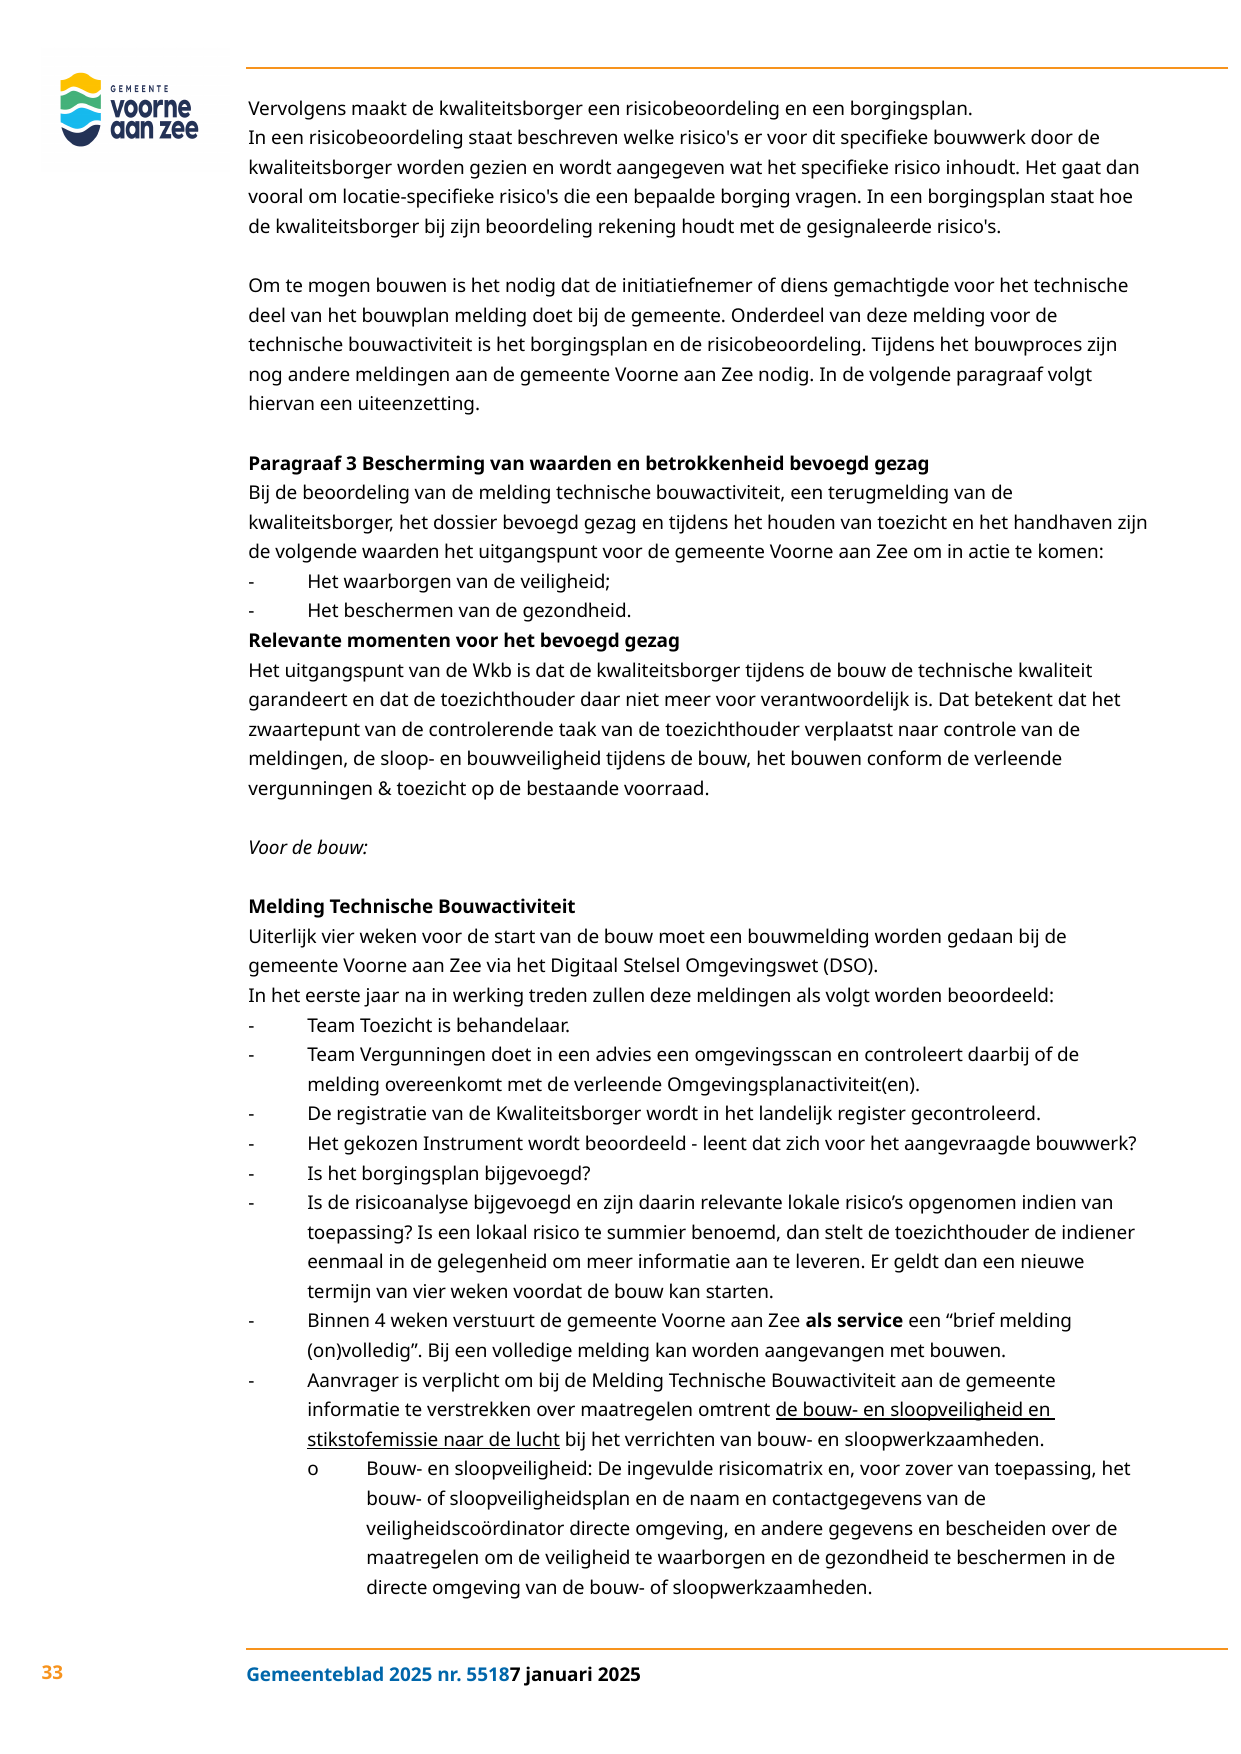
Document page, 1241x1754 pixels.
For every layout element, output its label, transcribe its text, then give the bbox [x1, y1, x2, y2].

text Paragraaf 3 Bescherming van waarden en betrokkenheid bevoegd gezag [248, 450, 1152, 476]
list Is de risicoanalyse bijgevoegd en zijn daarin relevante lokale risico’s opgenomen indien van toepassing? Is een lokaal risico te summier benoemd, dan stelt de toezichthouder de indiener eenmaal in de gelegenheid om meer informatie aan te leveren. Er geldt dan een nieuwe termijn van vier weken voordat de bouw kan starten. [248, 1189, 1152, 1304]
list Het waarborgen van de veiligheid; [248, 568, 1152, 594]
picture [41, 47, 231, 172]
text Bij de beoordeling van de melding technische bouwactiviteit, een terugmelding van de kwaliteitsborger, het dossier bevoegd gezag en tijdens het houden van toezicht en het handhaven zijn de volgende waarden het uitgangspunt voor de gemeente Voorne aan Zee om in actie te komen: [248, 479, 1152, 564]
text Het uitgangspunt van de Wkb is dat de kwaliteitsborger tijdens de bouw de technische kwaliteit garandeert en dat de toezichthouder daar niet meer voor verantwoordelijk is. Dat betekent dat het zwaartepunt van de controlerende taak van de toezichthouder verplaatst naar controle van de meldingen, de sloop- en bouwveiligheid tijdens de bouw, het bouwen conform de verleende vergunningen & toezicht op de bestaande voorraad. [248, 657, 1152, 801]
text Voor de bouw: [248, 834, 1152, 860]
text Uiterlijk vier weken voor de start van de bouw moet een bouwmelding worden gedaan bij de gemeente Voorne aan Zee via het Digitaal Stelsel Omgevingswet (DSO). [248, 923, 1152, 978]
text Vervolgens maakt de kwaliteitsborger een risicobeoordeling en een borgingsplan. [248, 95, 1152, 121]
list Team Toezicht is behandelaar. [248, 1012, 1152, 1038]
text In een risicobeoordeling staat beschreven welke risico's er voor dit specifieke bouwwerk door de kwaliteitsborger worden gezien en wordt aangegeven wat het specifieke risico inhoudt. Het gaat dan vooral om locatie-specifieke risico's die een bepaalde borging vragen. In een borgingsplan staat hoe de kwaliteitsborger bij zijn beoordeling rekening houdt met de gesignaleerde risico's. [248, 124, 1152, 239]
list Binnen 4 weken verstuurt de gemeente Voorne aan Zee als service een “brief melding (on)volledig”. Bij een volledige melding kan worden aangevangen met bouwen. [248, 1308, 1152, 1363]
list Aanvrager is verplicht om bij de Melding Technische Bouwactiviteit aan de gemeente informatie te verstrekken over maatregelen omtrent de bouw- en sloopveiligheid en stikstofemissie naar de lucht bij het verrichten van bouw- en sloopwerkzaamheden. [248, 1367, 1152, 1452]
list Bouw- en sloopveiligheid: De ingevulde risicomatrix en, voor zover van toepassing, het bouw- of sloopveiligheidsplan en de naam en contactgegevens van de veiligheidscoördinator directe omgeving, en andere gegevens en bescheiden over de maatregelen om de veiligheid te waarborgen en de gezondheid te beschermen in de directe omgeving van de bouw- of sloopwerkzaamheden. [307, 1456, 1152, 1600]
list Het gekozen Instrument wordt beoordeeld - leent dat zich voor het aangevraagde bouwwerk? [248, 1130, 1152, 1156]
text Melding Technische Bouwactiviteit [248, 893, 1152, 919]
text Om te mogen bouwen is het nodig dat de initiatiefnemer of diens gemachtigde voor het technische deel van het bouwplan melding doet bij de gemeente. Onderdeel van deze melding voor de technische bouwactiviteit is het borgingsplan en de risicobeoordeling. Tijdens het bouwproces zijn nog andere meldingen aan de gemeente Voorne aan Zee nodig. In de volgende paragraaf volgt hiervan een uiteenzetting. [248, 272, 1152, 416]
list Is het borgingsplan bijgevoegd? [248, 1160, 1152, 1186]
text In het eerste jaar na in werking treden zullen deze meldingen als volgt worden beoordeeld: [248, 982, 1152, 1008]
list Het beschermen van de gezondheid. [248, 598, 1152, 623]
list Team Vergunningen doet in een advies een omgevingsscan en controleert daarbij of de melding overeenkomt met de verleende Omgevingsplanactiviteit(en). [248, 1041, 1152, 1097]
text Relevante momenten voor het bevoegd gezag [248, 627, 1152, 653]
list De registratie van de Kwaliteitsborger wordt in het landelijk register gecontroleerd. [248, 1101, 1152, 1126]
